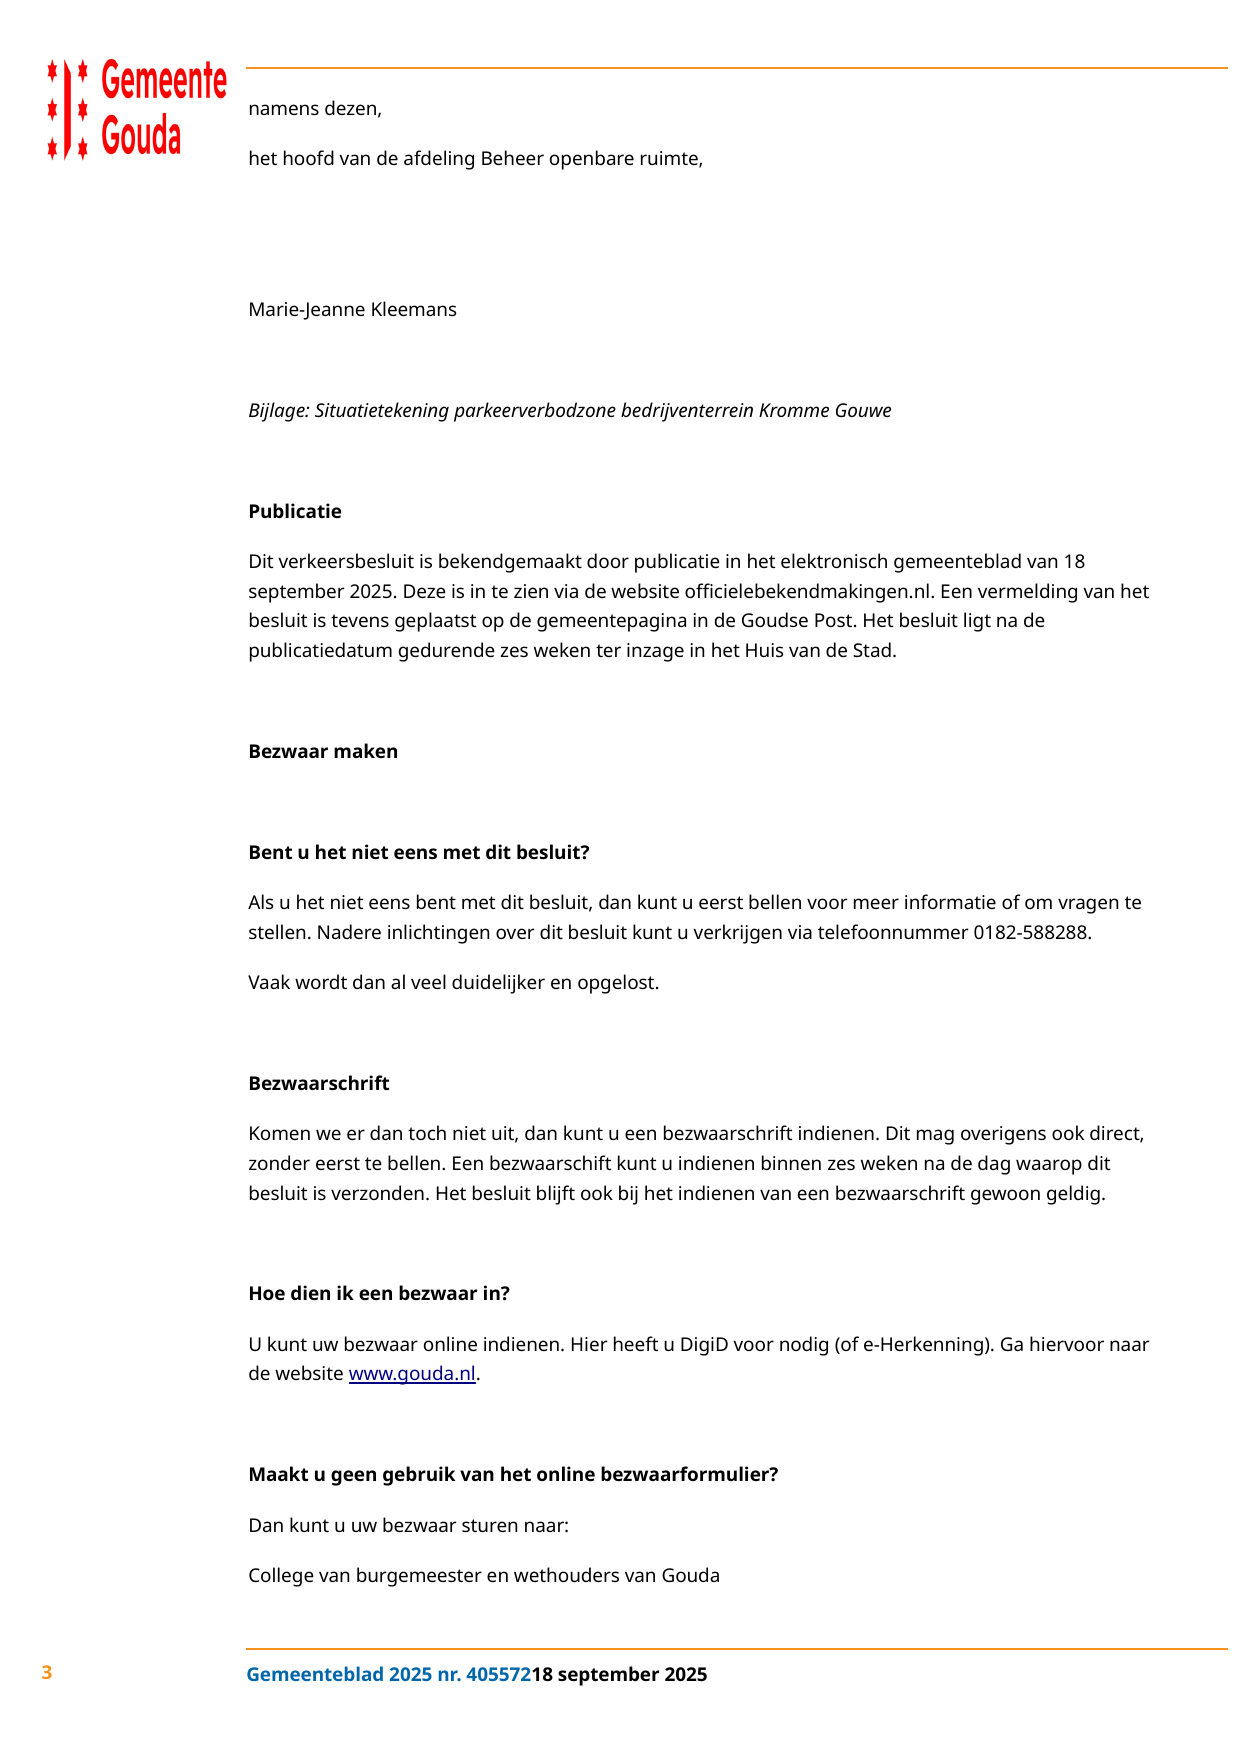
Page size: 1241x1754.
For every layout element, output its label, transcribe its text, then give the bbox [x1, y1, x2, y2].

text College van burgemeester en wethouders van Gouda [248, 1562, 1152, 1588]
text Bijlage: Situatietekening parkeerverbodzone bedrijventerrein Kromme Gouwe [248, 397, 1152, 423]
picture [41, 47, 231, 172]
text het hoofd van de afdeling Beheer openbare ruimte, [248, 145, 1152, 171]
text Maakt u geen gebruik van het online bezwaarformulier? [248, 1461, 1152, 1487]
text Publicatie [248, 498, 1152, 524]
text Als u het niet eens bent met dit besluit, dan kunt u eerst bellen voor meer informatie of om vragen te stellen. Nadere inlichtingen over dit besluit kunt u verkrijgen via telefoonnummer 0182-588288. [248, 889, 1152, 945]
text Vaak wordt dan al veel duidelijker en opgelost. [248, 969, 1152, 995]
text Hoe dien ik een bezwaar in? [248, 1281, 1152, 1306]
text Bezwaarschrift [248, 1070, 1152, 1096]
text Marie-Jeanne Kleemans [248, 296, 1152, 322]
text Bent u het niet eens met dit besluit? [248, 839, 1152, 865]
text Bezwaar maken [248, 738, 1152, 764]
text Dan kunt u uw bezwaar sturen naar: [248, 1512, 1152, 1538]
text Komen we er dan toch niet uit, dan kunt u een bezwaarschrift indienen. Dit mag overigens ook direct, zonder eerst te bellen. Een bezwaarschift kunt u indienen binnen zes weken na de dag waarop dit besluit is verzonden. Het besluit blijft ook bij het indienen van een bezwaarschrift gewoon geldig. [248, 1121, 1152, 1206]
text namens dezen, [248, 95, 1152, 121]
text Dit verkeersbesluit is bekendgemaakt door publicatie in het elektronisch gemeenteblad van 18 september 2025. Deze is in te zien via de website officielebekendmakingen.nl. Een vermelding van het besluit is tevens geplaatst op de gemeentepagina in de Goudse Post. Het besluit ligt na de publicatiedatum gedurende zes weken ter inzage in het Huis van de Stad. [248, 548, 1152, 663]
text U kunt uw bezwaar online indienen. Hier heeft u DigiD voor nodig (of e-Herkenning). Ga hiervoor naar de website www.gouda.nl. [248, 1331, 1152, 1386]
